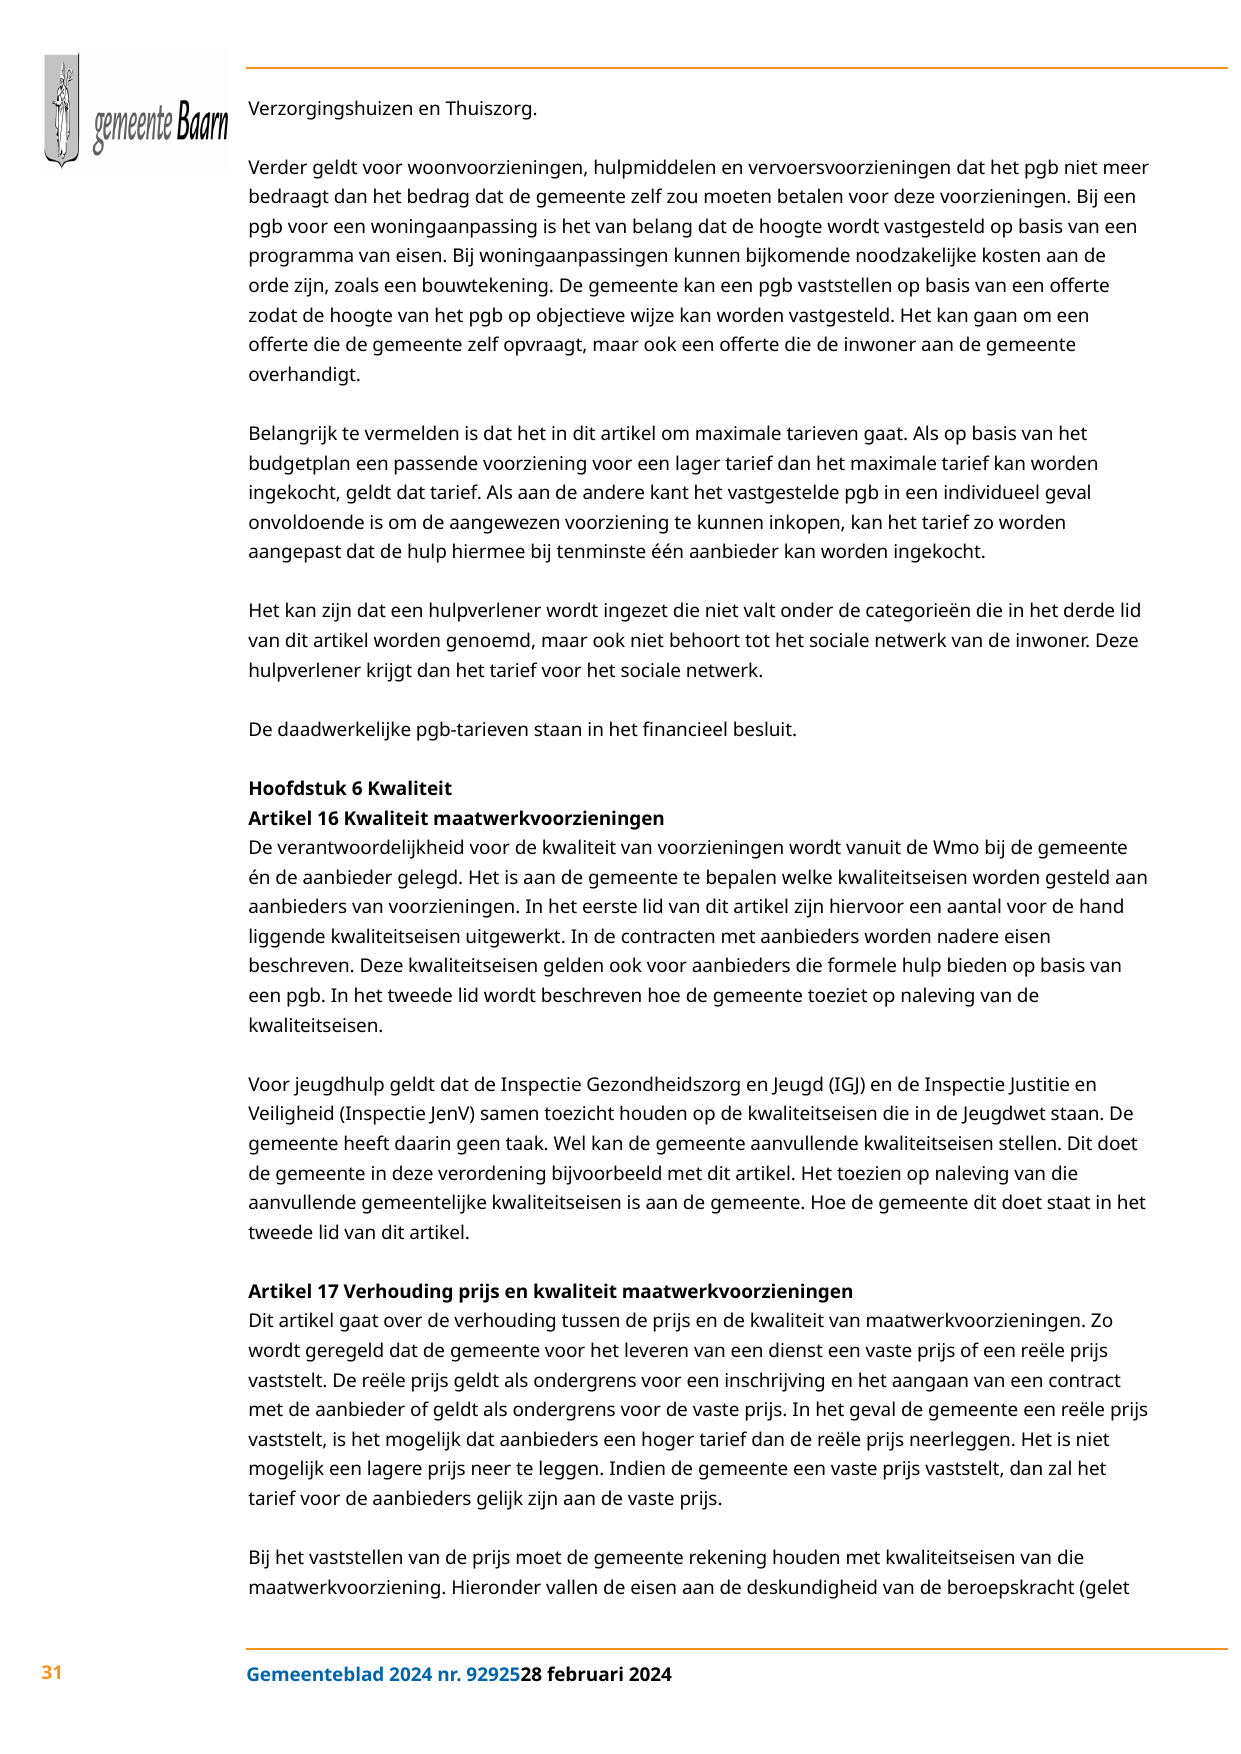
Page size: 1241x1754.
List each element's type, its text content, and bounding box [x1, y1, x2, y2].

text Dit artikel gaat over de verhouding tussen de prijs en de kwaliteit van maatwerkvoorzieningen. Zo wordt geregeld dat de gemeente voor het leveren van een dienst een vaste prijs of een reële prijs vaststelt. De reële prijs geldt als ondergrens voor een inschrijving en het aangaan van een contract met de aanbieder of geldt als ondergrens voor de vaste prijs. In het geval de gemeente een reële prijs vaststelt, is het mogelijk dat aanbieders een hoger tarief dan de reële prijs neerleggen. Het is niet mogelijk een lagere prijs neer te leggen. Indien de gemeente een vaste prijs vaststelt, dan zal het tarief voor de aanbieders gelijk zijn aan de vaste prijs. [248, 1308, 1152, 1511]
text Artikel 17 Verhouding prijs en kwaliteit maatwerkvoorzieningen [248, 1278, 1152, 1304]
text Verzorgingshuizen en Thuiszorg. [248, 95, 1152, 121]
picture [41, 47, 231, 172]
text Voor jeugdhulp geldt dat de Inspectie Gezondheidszorg en Jeugd (IGJ) en de Inspectie Justitie en Veiligheid (Inspectie JenV) samen toezicht houden op de kwaliteitseisen die in de Jeugdwet staan. De gemeente heeft daarin geen taak. Wel kan de gemeente aanvullende kwaliteitseisen stellen. Dit doet de gemeente in deze verordening bijvoorbeeld met dit artikel. Het toezien op naleving van die aanvullende gemeentelijke kwaliteitseisen is aan de gemeente. Hoe de gemeente dit doet staat in het tweede lid van dit artikel. [248, 1071, 1152, 1245]
text Hoofdstuk 6 Kwaliteit [248, 775, 1152, 801]
text Artikel 16 Kwaliteit maatwerkvoorzieningen [248, 805, 1152, 831]
text De daadwerkelijke pgb-tarieven staan in het financieel besluit. [248, 716, 1152, 742]
text Belangrijk te vermelden is dat het in dit artikel om maximale tarieven gaat. Als op basis van het budgetplan een passende voorziening voor een lager tarief dan het maximale tarief kan worden ingekocht, geldt dat tarief. Als aan de andere kant het vastgestelde pgb in een individueel geval onvoldoende is om de aangewezen voorziening te kunnen inkopen, kan het tarief zo worden aangepast dat de hulp hiermee bij tenminste één aanbieder kan worden ingekocht. [248, 420, 1152, 564]
text Verder geldt voor woonvoorzieningen, hulpmiddelen en vervoersvoorzieningen dat het pgb niet meer bedraagt dan het bedrag dat de gemeente zelf zou moeten betalen voor deze voorzieningen. Bij een pgb voor een woningaanpassing is het van belang dat de hoogte wordt vastgesteld op basis van een programma van eisen. Bij woningaanpassingen kunnen bijkomende noodzakelijke kosten aan de orde zijn, zoals een bouwtekening. De gemeente kan een pgb vaststellen op basis van een offerte zodat de hoogte van het pgb op objectieve wijze kan worden vastgesteld. Het kan gaan om een offerte die de gemeente zelf opvraagt, maar ook een offerte die de inwoner aan de gemeente overhandigt. [248, 154, 1152, 387]
text Het kan zijn dat een hulpverlener wordt ingezet die niet valt onder de categorieën die in het derde lid van dit artikel worden genoemd, maar ook niet behoort tot het sociale netwerk van de inwoner. Deze hulpverlener krijgt dan het tarief voor het sociale netwerk. [248, 598, 1152, 683]
text De verantwoordelijkheid voor de kwaliteit van voorzieningen wordt vanuit de Wmo bij de gemeente én de aanbieder gelegd. Het is aan de gemeente te bepalen welke kwaliteitseisen worden gesteld aan aanbieders van voorzieningen. In het eerste lid van dit artikel zijn hiervoor een aantal voor de hand liggende kwaliteitseisen uitgewerkt. In de contracten met aanbieders worden nadere eisen beschreven. Deze kwaliteitseisen gelden ook voor aanbieders die formele hulp bieden op basis van een pgb. In het tweede lid wordt beschreven hoe de gemeente toeziet op naleving van de kwaliteitseisen. [248, 834, 1152, 1038]
text Bij het vaststellen van de prijs moet de gemeente rekening houden met kwaliteitseisen van die maatwerkvoorziening. Hieronder vallen de eisen aan de deskundigheid van de beroepskracht (gelet [248, 1544, 1152, 1600]
